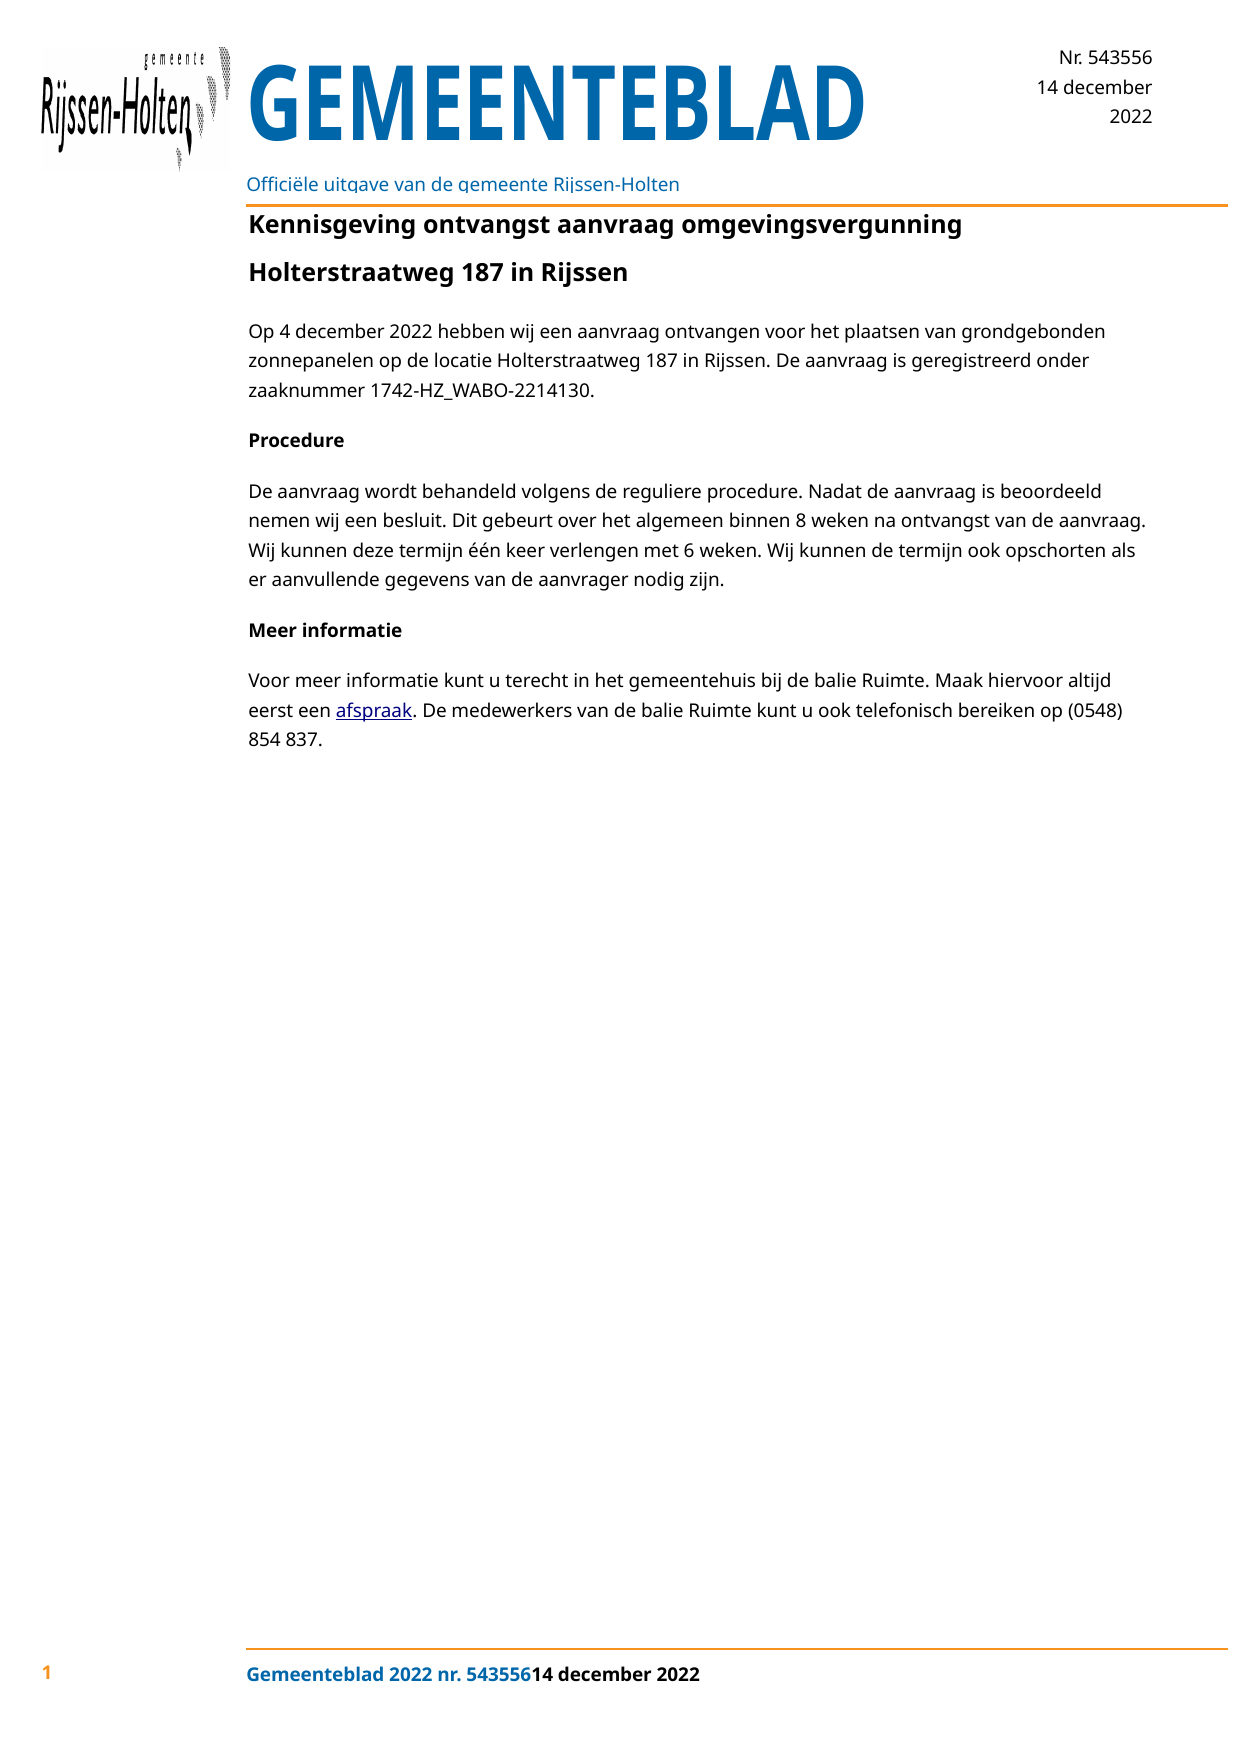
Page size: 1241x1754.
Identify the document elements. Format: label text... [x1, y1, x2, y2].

picture [41, 47, 231, 172]
text Kennisgeving ontvangst aanvraag omgevingsvergunning Holterstraatweg 187 in Rijssen [248, 207, 1152, 288]
text Op 4 december 2022 hebben wij een aanvraag ontvangen voor het plaatsen van grondgebonden zonnepanelen op de locatie Holterstraatweg 187 in Rijssen. De aanvraag is geregistreerd onder zaaknummer 1742-HZ_WABO-2214130. [248, 318, 1152, 403]
text Procedure [248, 427, 1152, 453]
text Meer informatie [248, 617, 1152, 643]
text Voor meer informatie kunt u terecht in het gemeentehuis bij de balie Ruimte. Maak hiervoor altijd eerst een afspraak. De medewerkers van de balie Ruimte kunt u ook telefonisch bereiken op (0548) 854 837. [248, 667, 1152, 752]
text De aanvraag wordt behandeld volgens de reguliere procedure. Nadat de aanvraag is beoordeeld nemen wij een besluit. Dit gebeurt over het algemeen binnen 8 weken na ontvangst van de aanvraag. Wij kunnen deze termijn één keer verlengen met 6 weken. Wij kunnen de termijn ook opschorten als er aanvullende gegevens van de aanvrager nodig zijn. [248, 478, 1152, 592]
